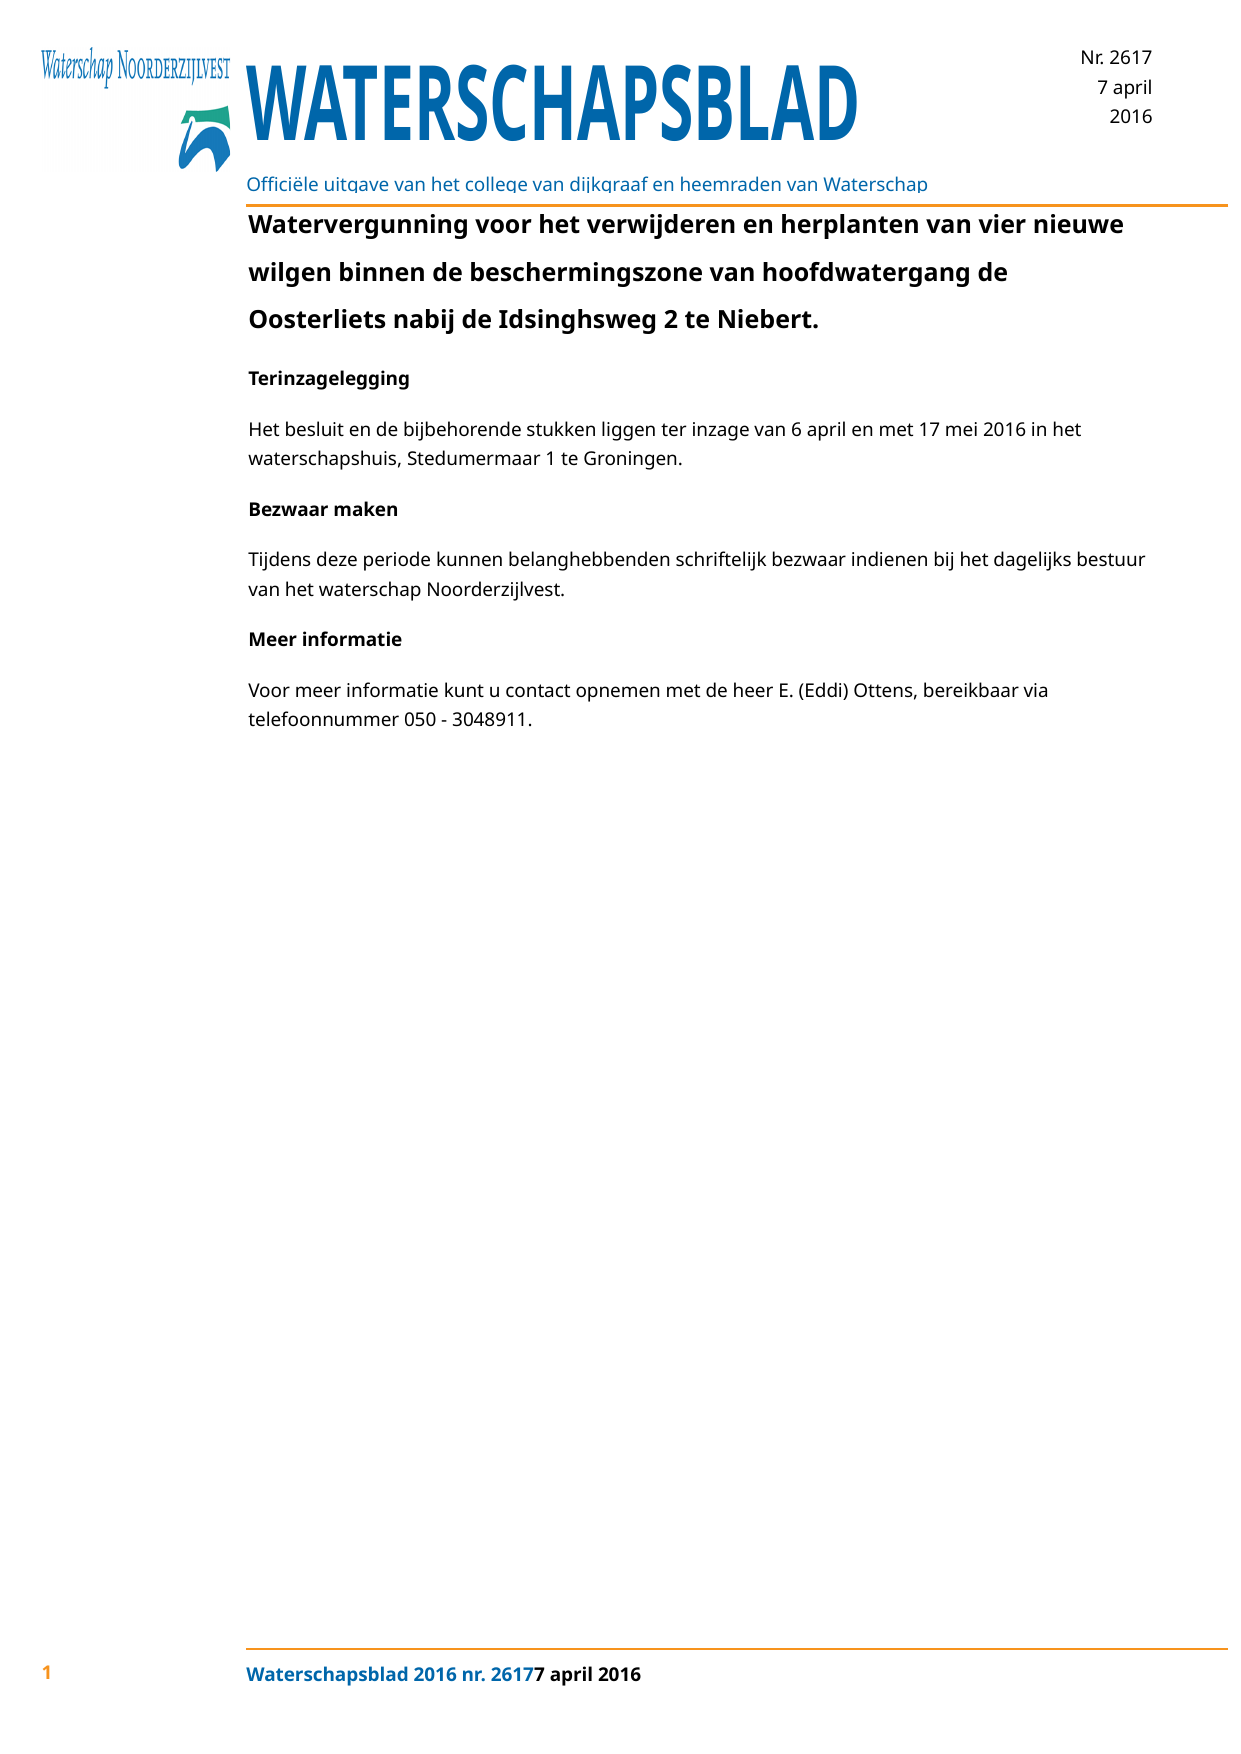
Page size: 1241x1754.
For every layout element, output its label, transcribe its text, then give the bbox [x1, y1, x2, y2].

text Het besluit en de bijbehorende stukken liggen ter inzage van 6 april en met 17 mei 2016 in het waterschapshuis, Stedumermaar 1 te Groningen. [248, 416, 1152, 471]
text Bezwaar maken [248, 496, 1152, 522]
text Terinzagelegging [248, 366, 1152, 391]
text Meer informatie [248, 626, 1152, 652]
text Tijdens deze periode kunnen belanghebbenden schriftelijk bezwaar indienen bij het dagelijks bestuur van het waterschap Noorderzijlvest. [248, 546, 1152, 602]
picture [41, 47, 231, 172]
text Voor meer informatie kunt u contact opnemen met de heer E. (Eddi) Ottens, bereikbaar via telefoonnummer 050 - 3048911. [248, 677, 1152, 732]
text Watervergunning voor het verwijderen en herplanten van vier nieuwe wilgen binnen de beschermingszone van hoofdwatergang de Oosterliets nabij de Idsinghsweg 2 te Niebert. [248, 207, 1152, 336]
